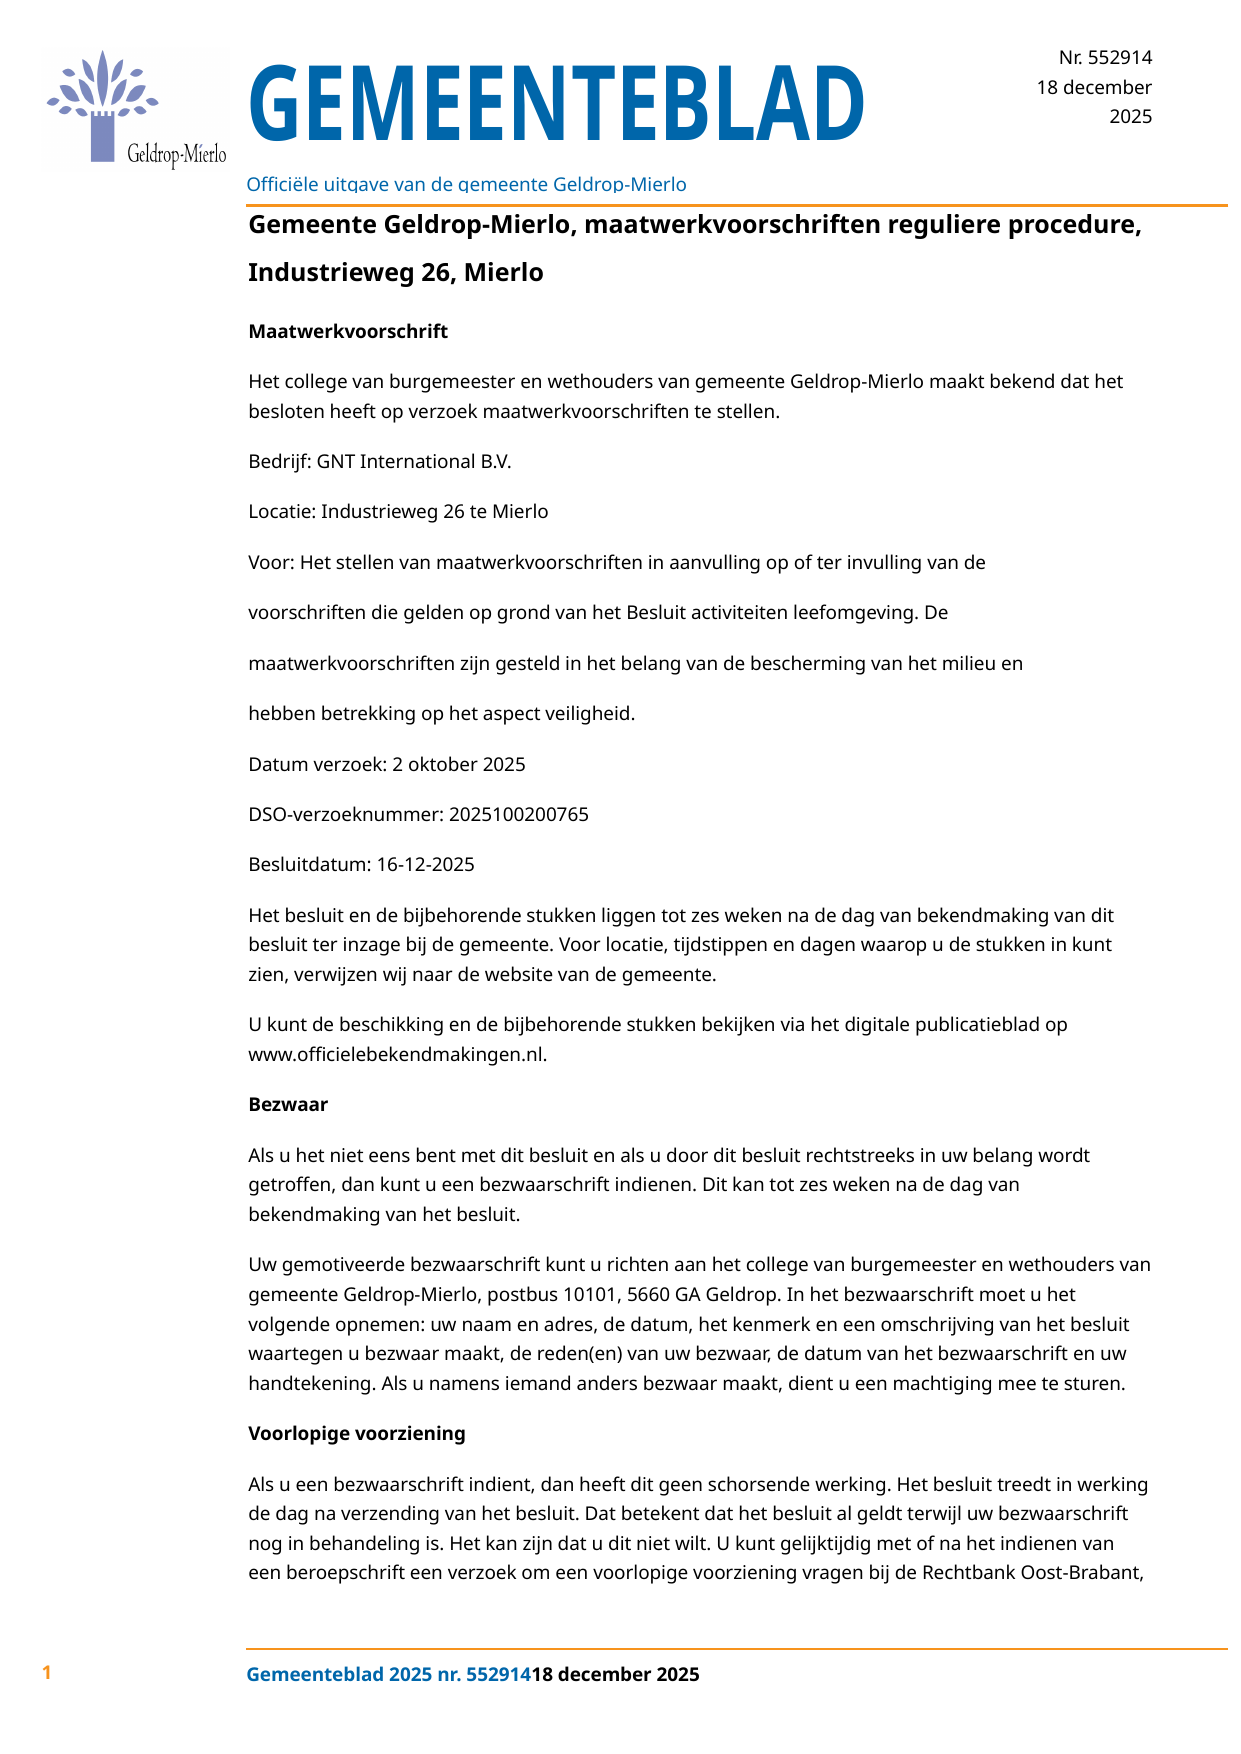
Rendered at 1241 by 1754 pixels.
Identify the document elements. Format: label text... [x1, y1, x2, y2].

text Als u een bezwaarschrift indient, dan heeft dit geen schorsende werking. Het besluit treedt in werking de dag na verzending van het besluit. Dat betekent dat het besluit al geldt terwijl uw bezwaarschrift nog in behandeling is. Het kan zijn dat u dit niet wilt. U kunt gelijktijdig met of na het indienen van een beroepschrift een verzoek om een voorlopige voorziening vragen bij de Rechtbank Oost-Brabant, [248, 1471, 1152, 1585]
picture [41, 47, 231, 172]
text Voorlopige voorziening [248, 1420, 1152, 1446]
text voorschriften die gelden op grond van het Besluit activiteiten leefomgeving. De [248, 599, 1152, 625]
text Locatie: Industrieweg 26 te Mierlo [248, 499, 1152, 524]
text Bezwaar [248, 1092, 1152, 1117]
text Uw gemotiveerde bezwaarschrift kunt u richten aan het college van burgemeester en wethouders van gemeente Geldrop-Mierlo, postbus 10101, 5660 GA Geldrop. In het bezwaarschrift moet u het volgende opnemen: uw naam en adres, de datum, het kenmerk en een omschrijving van het besluit waartegen u bezwaar maakt, de reden(en) van uw bezwaar, de datum van het bezwaarschrift en uw handtekening. Als u namens iemand anders bezwaar maakt, dient u een machtiging mee te sturen. [248, 1252, 1152, 1396]
text Besluitdatum: 16-12-2025 [248, 852, 1152, 877]
text Bedrijf: GNT International B.V. [248, 448, 1152, 474]
text U kunt de beschikking en de bijbehorende stukken bekijken via het digitale publicatieblad op www.officielebekendmakingen.nl. [248, 1012, 1152, 1067]
text Het besluit en de bijbehorende stukken liggen tot zes weken na de dag van bekendmaking van dit besluit ter inzage bij de gemeente. Voor locatie, tijdstippen en dagen waarop u de stukken in kunt zien, verwijzen wij naar de website van de gemeente. [248, 902, 1152, 987]
text Gemeente Geldrop-Mierlo, maatwerkvoorschriften reguliere procedure, Industrieweg 26, Mierlo [248, 207, 1152, 288]
text Het college van burgemeester en wethouders van gemeente Geldrop-Mierlo maakt bekend dat het besloten heeft op verzoek maatwerkvoorschriften te stellen. [248, 368, 1152, 424]
text Als u het niet eens bent met dit besluit en als u door dit besluit rechtstreeks in uw belang wordt getroffen, dan kunt u een bezwaarschrift indienen. Dit kan tot zes weken na de dag van bekendmaking van het besluit. [248, 1142, 1152, 1227]
text Maatwerkvoorschrift [248, 318, 1152, 344]
text Datum verzoek: 2 oktober 2025 [248, 751, 1152, 777]
text hebben betrekking op het aspect veiligheid. [248, 700, 1152, 726]
text maatwerkvoorschriften zijn gesteld in het belang van de bescherming van het milieu en [248, 650, 1152, 676]
text DSO-verzoeknummer: 2025100200765 [248, 801, 1152, 827]
text Voor: Het stellen van maatwerkvoorschriften in aanvulling op of ter invulling van de [248, 549, 1152, 575]
